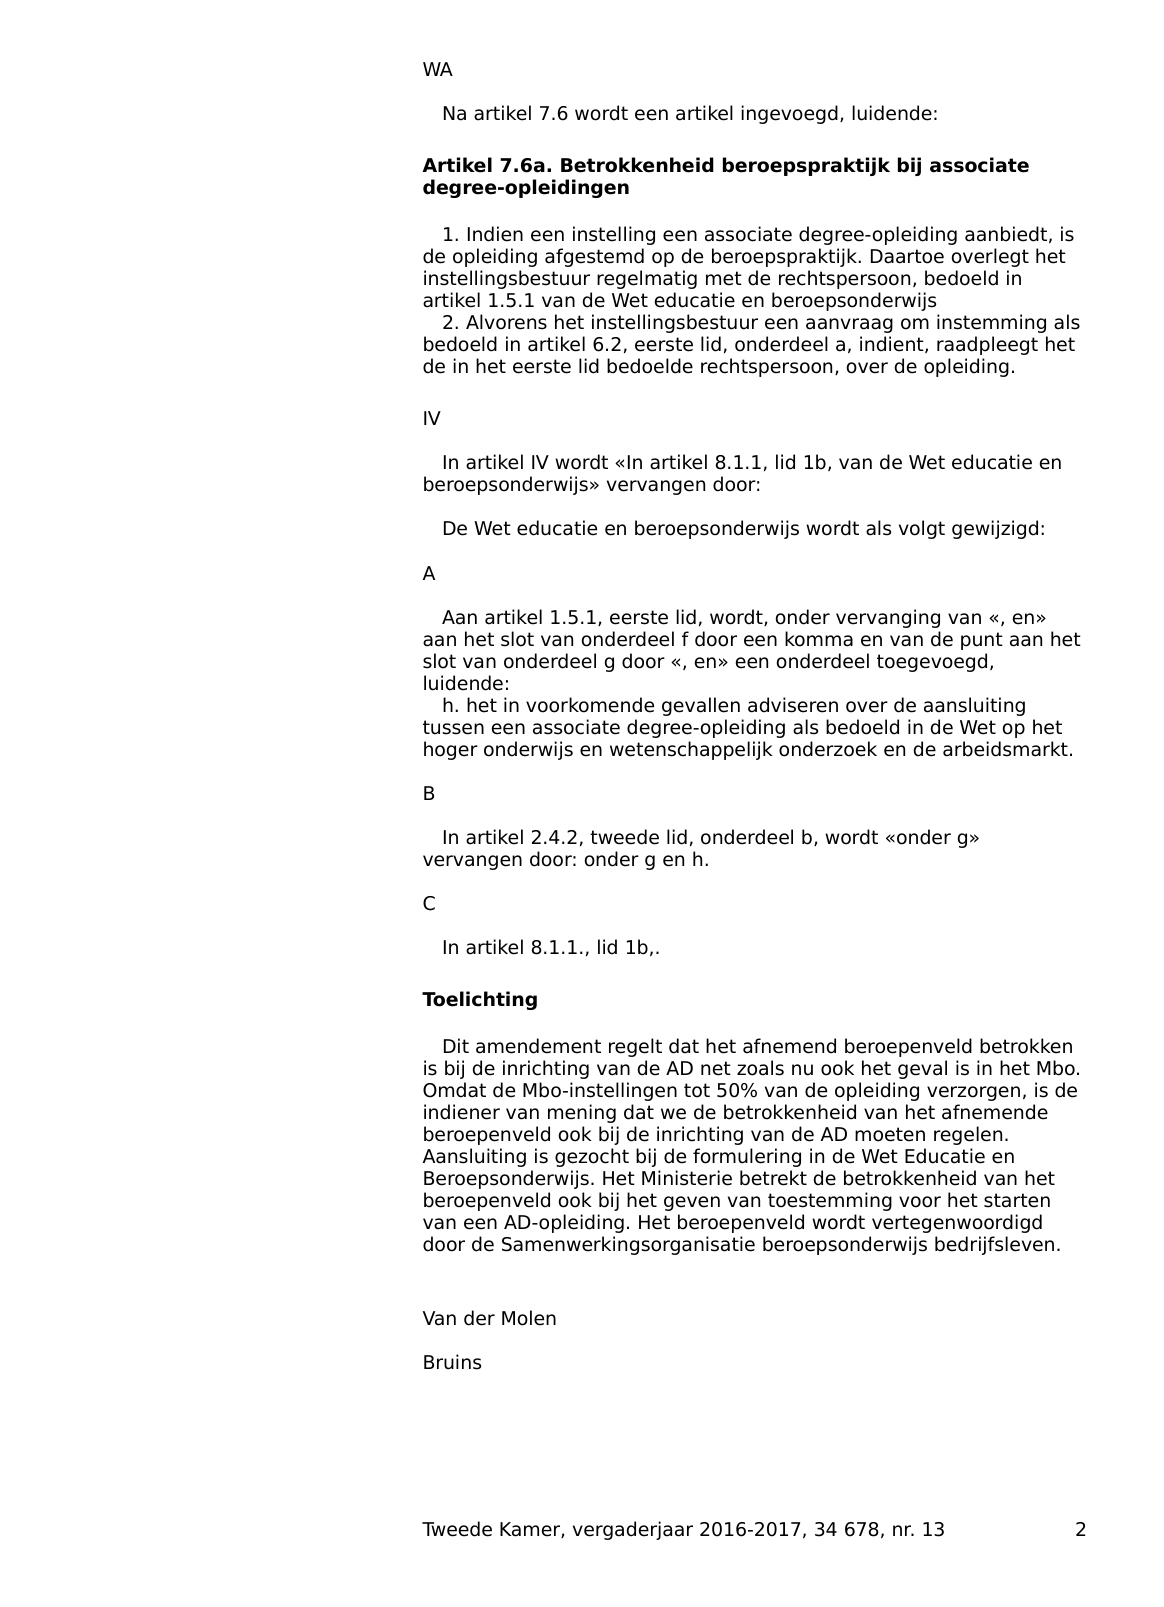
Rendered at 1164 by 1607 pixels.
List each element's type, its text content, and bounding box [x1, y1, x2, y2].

text Van der Molen Bruins [422, 1286, 1087, 1374]
text Dit amendement regelt dat het afnemend beroepenveld betrokken is bij de inrichting van de AD net zoals nu ook het geval is in het Mbo. Omdat de Mbo-instellingen tot 50% van de opleiding verzorgen, is de indiener van mening dat we de betrokkenheid van het afnemende beroepenveld ook bij de inrichting van de AD moeten regelen. Aansluiting is gezocht bij de formulering in de Wet Educatie en Beroepsonderwijs. Het Ministerie betrekt de betrokkenheid van het beroepenveld ook bij het geven van toestemming voor het starten van een AD-opleiding. Het beroepenveld wordt vertegenwoordigd door de Samenwerkingsorganisatie beroepsonderwijs bedrijfsleven. [422, 1036, 1087, 1256]
text Aan artikel 1.5.1, eerste lid, wordt, onder vervanging van «, en» aan het slot van onderdeel f door een komma en van de punt aan het slot van onderdeel g door «, en» een onderdeel toegevoegd, luidende: [422, 607, 1087, 694]
text In artikel 8.1.1., lid 1b,. [422, 937, 1087, 959]
text In artikel 2.4.2, tweede lid, onderdeel b, wordt «onder g» vervangen door: onder g en h. [422, 827, 1087, 871]
text WA [422, 59, 1087, 81]
text 2. Alvorens het instellingsbestuur een aanvraag om instemming als bedoeld in artikel 6.2, eerste lid, onderdeel a, indient, raadpleegt het de in het eerste lid bedoelde rechtspersoon, over de opleiding. [422, 312, 1087, 378]
text B [422, 783, 1087, 805]
text A [422, 562, 1087, 584]
text 1. Indien een instelling een associate degree-opleiding aanbiedt, is de opleiding afgestemd op de beroepspraktijk. Daartoe overlegt het instellingsbestuur regelmatig met de rechtspersoon, bedoeld in artikel 1.5.1 van de Wet educatie en beroepsonderwijs [422, 224, 1087, 312]
text C [422, 893, 1087, 915]
text De Wet educatie en beroepsonderwijs wordt als volgt gewijzigd: [422, 518, 1087, 540]
subtitle Artikel 7.6a. Betrokkenheid beroepspraktijk bij associate degree-opleidingen [422, 155, 1087, 199]
text In artikel IV wordt «In artikel 8.1.1, lid 1b, van de Wet educatie en beroepsonderwijs» vervangen door: [422, 452, 1087, 496]
subtitle IV [422, 408, 1087, 430]
subtitle Toelichting [422, 989, 1087, 1011]
text Na artikel 7.6 wordt een artikel ingevoegd, luidende: [422, 103, 1087, 125]
text h. het in voorkomende gevallen adviseren over de aansluiting tussen een associate degree-opleiding als bedoeld in de Wet op het hoger onderwijs en wetenschappelijk onderzoek en de arbeidsmarkt. [422, 694, 1087, 761]
